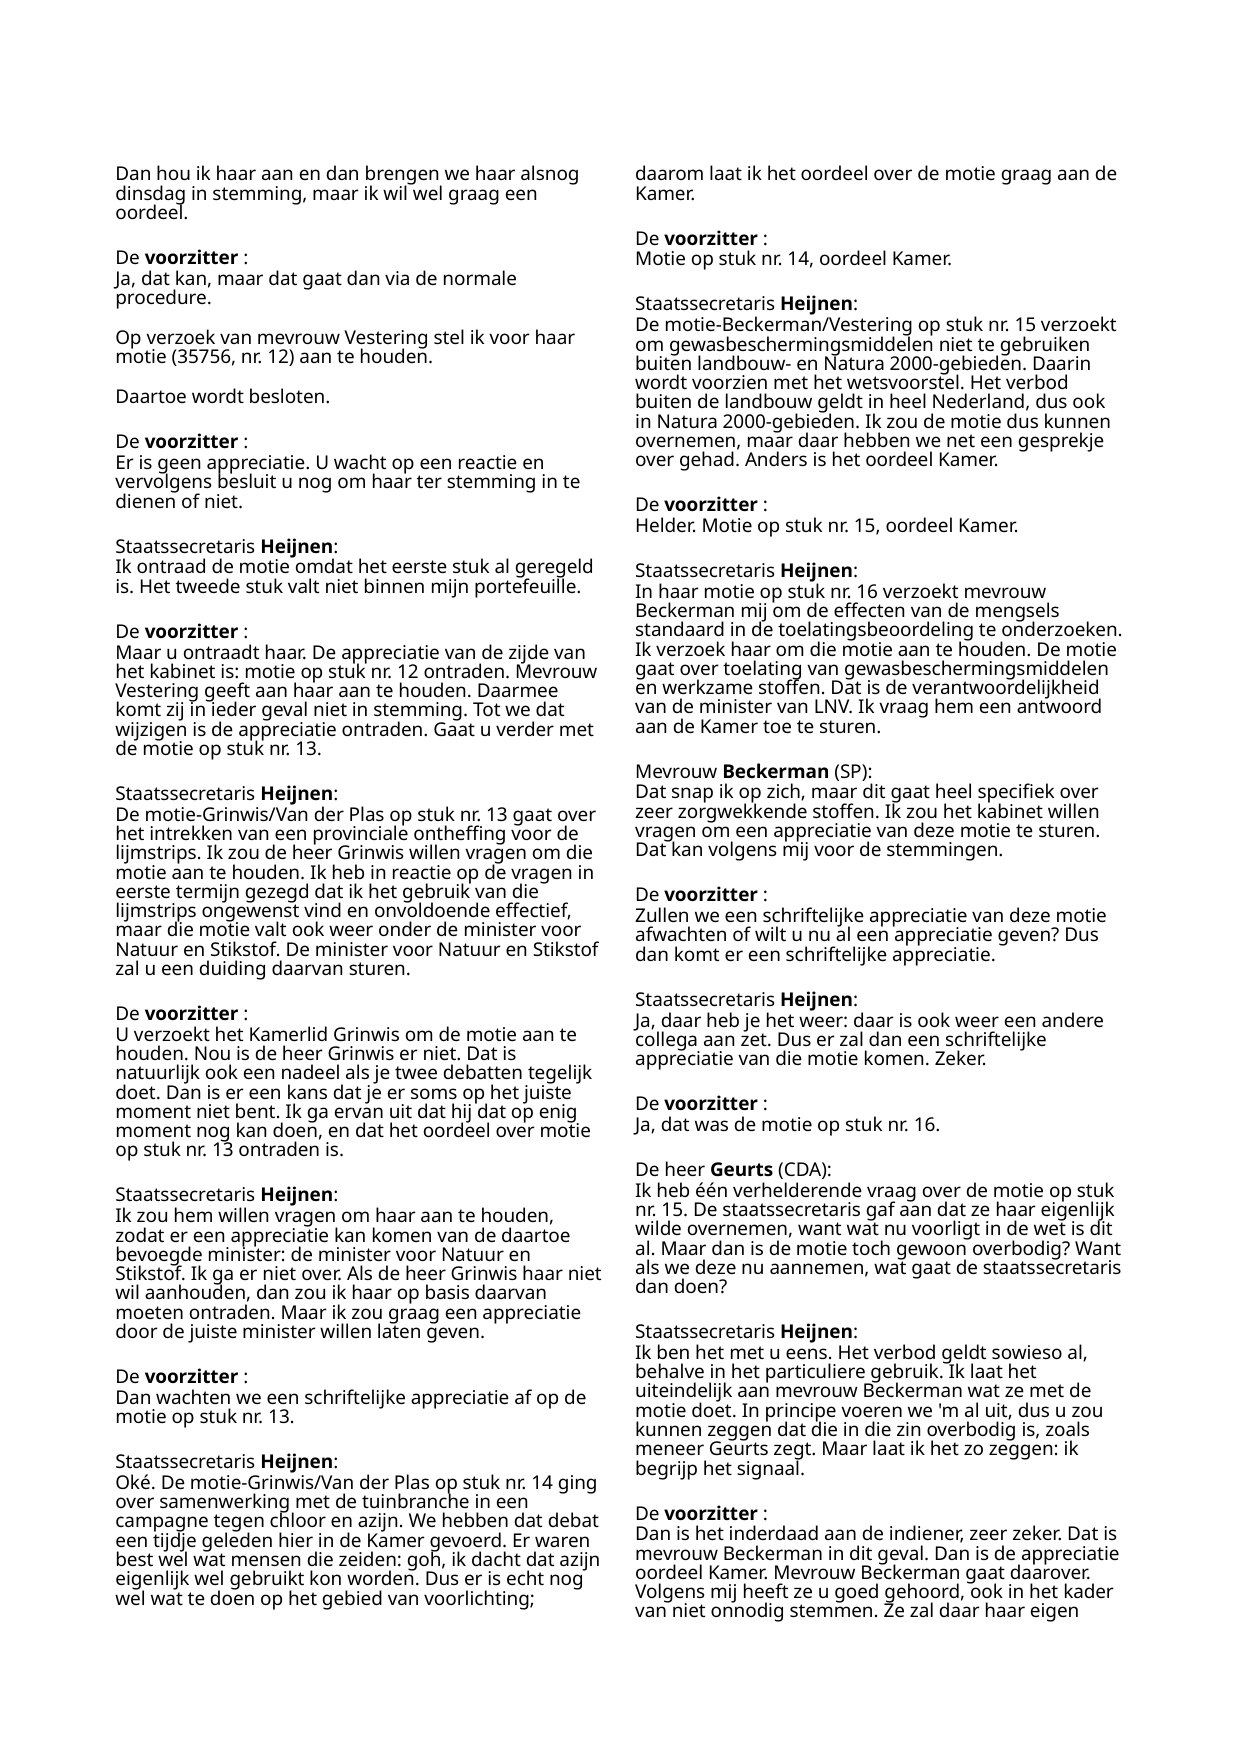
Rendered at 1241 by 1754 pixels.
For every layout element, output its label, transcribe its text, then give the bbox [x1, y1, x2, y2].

text Dan wachten we een schriftelijke appreciatie af op de motie op stuk nr. 13. [115, 1389, 605, 1427]
text Dan hou ik haar aan en dan brengen we haar alsnog dinsdag in stemming, maar ik wil wel graag een oordeel. [115, 165, 605, 223]
text Maar u ontraadt haar. De appreciatie van de zijde van het kabinet is: motie op stuk nr. 12 ontraden. Mevrouw Vestering geeft aan haar aan te houden. Daarmee komt zij in ieder geval niet in stemming. Tot we dat wijzigen is de appreciatie ontraden. Gaat u verder met de motie op stuk nr. 13. [115, 644, 605, 759]
text Staatssecretaris Heijnen: [115, 1448, 605, 1474]
text De voorzitter : [115, 618, 605, 644]
text De voorzitter : [635, 1500, 1125, 1525]
text Mevrouw Beckerman (SP): [635, 758, 1125, 783]
text Helder. Motie op stuk nr. 15, oordeel Kamer. [635, 517, 1125, 536]
text Daartoe wordt besloten. [115, 388, 605, 408]
text Ja, dat kan, maar dat gaat dan via de normale procedure. [115, 270, 605, 308]
text U verzoekt het Kamerlid Grinwis om de motie aan te houden. Nou is de heer Grinwis er niet. Dat is natuurlijk ook een nadeel als je twee debatten tegelijk doet. Dan is er een kans dat je er soms op het juiste moment niet bent. Ik ga ervan uit dat hij dat op enig moment nog kan doen, en dat het oordeel over motie op stuk nr. 13 ontraden is. [115, 1026, 605, 1161]
text De voorzitter : [635, 225, 1125, 250]
text De voorzitter : [115, 428, 605, 454]
text In haar motie op stuk nr. 16 verzoekt mevrouw Beckerman mij om de effecten van de mengsels standaard in de toelatingsbeoordeling te onderzoeken. Ik verzoek haar om die motie aan te houden. De motie gaat over toelating van gewasbeschermingsmiddelen en werkzame stoffen. Dat is de verantwoordelijkheid van de minister van LNV. Ik vraag hem een antwoord aan de Kamer toe te sturen. [635, 583, 1125, 737]
text De voorzitter : [115, 1000, 605, 1026]
text De motie-Grinwis/Van der Plas op stuk nr. 13 gaat over het intrekken van een provinciale ontheffing voor de lijmstrips. Ik zou de heer Grinwis willen vragen om die motie aan te houden. Ik heb in reactie op de vragen in eerste termijn gezegd dat ik het gebruik van die lijmstrips ongewenst vind en onvoldoende effectief, maar die motie valt ook weer onder de minister voor Natuur en Stikstof. De minister voor Natuur en Stikstof zal u een duiding daarvan sturen. [115, 806, 605, 979]
text Oké. De motie-Grinwis/Van der Plas op stuk nr. 14 ging over samenwerking met de tuinbranche in een campagne tegen chloor en azijn. We hebben dat debat een tijdje geleden hier in de Kamer gevoerd. Er waren best wel wat mensen die zeiden: goh, ik dacht dat azijn eigenlijk wel gebruikt kon worden. Dus er is echt nog wel wat te doen op het gebied van voorlichting; [115, 1474, 605, 1609]
text daarom laat ik het oordeel over de motie graag aan de Kamer. [635, 165, 1125, 204]
text Dat snap ik op zich, maar dit gaat heel specifiek over zeer zorgwekkende stoffen. Ik zou het kabinet willen vragen om een appreciatie van deze motie te sturen. Dat kan volgens mij voor de stemmingen. [635, 783, 1125, 861]
text Ik ontraad de motie omdat het eerste stuk al geregeld is. Het tweede stuk valt niet binnen mijn portefeuille. [115, 558, 605, 597]
text Dan is het inderdaad aan de indiener, zeer zeker. Dat is mevrouw Beckerman in dit geval. Dan is de appreciatie oordeel Kamer. Mevrouw Beckerman gaat daarover. Volgens mij heeft ze u goed gehoord, ook in het kader van niet onnodig stemmen. Ze zal daar haar eigen [635, 1525, 1125, 1622]
text Ik heb één verhelderende vraag over de motie op stuk nr. 15. De staatssecretaris gaf aan dat ze haar eigenlijk wilde overnemen, want wat nu voorligt in de wet is dit al. Maar dan is de motie toch gewoon overbodig? Want als we deze nu aannemen, wat gaat de staatssecretaris dan doen? [635, 1182, 1125, 1297]
text Staatssecretaris Heijnen: [115, 780, 605, 806]
text De heer Geurts (CDA): [635, 1156, 1125, 1182]
text De voorzitter : [115, 244, 605, 270]
text Ja, daar heb je het weer: daar is ook weer een andere collega aan zet. Dus er zal dan een schriftelijke appreciatie van die motie komen. Zeker. [635, 1012, 1125, 1069]
text Staatssecretaris Heijnen: [635, 986, 1125, 1012]
text De voorzitter : [115, 1363, 605, 1389]
text Ik zou hem willen vragen om haar aan te houden, zodat er een appreciatie kan komen van de daartoe bevoegde minister: de minister voor Natuur en Stikstof. Ik ga er niet over. Als de heer Grinwis haar niet wil aanhouden, dan zou ik haar op basis daarvan moeten ontraden. Maar ik zou graag een appreciatie door de juiste minister willen laten geven. [115, 1207, 605, 1342]
text Staatssecretaris Heijnen: [635, 557, 1125, 583]
text Staatssecretaris Heijnen: [115, 533, 605, 558]
text Motie op stuk nr. 14, oordeel Kamer. [635, 250, 1125, 270]
text Zullen we een schriftelijke appreciatie van deze motie afwachten of wilt u nu al een appreciatie geven? Dus dan komt er een schriftelijke appreciatie. [635, 907, 1125, 965]
text De voorzitter : [635, 1090, 1125, 1116]
text Er is geen appreciatie. U wacht op een reactie en vervolgens besluit u nog om haar ter stemming in te dienen of niet. [115, 454, 605, 512]
text Op verzoek van mevrouw Vestering stel ik voor haar motie (35756, nr. 12) aan te houden. [115, 329, 605, 368]
text De motie-Beckerman/Vestering op stuk nr. 15 verzoekt om gewasbeschermingsmiddelen niet te gebruiken buiten landbouw- en Natura 2000-gebieden. Daarin wordt voorzien met het wetsvoorstel. Het verbod buiten de landbouw geldt in heel Nederland, dus ook in Natura 2000-gebieden. Ik zou de motie dus kunnen overnemen, maar daar hebben we net een gesprekje over gehad. Anders is het oordeel Kamer. [635, 316, 1125, 470]
text Staatssecretaris Heijnen: [635, 291, 1125, 316]
text De voorzitter : [635, 491, 1125, 517]
text De voorzitter : [635, 881, 1125, 907]
text Staatssecretaris Heijnen: [115, 1182, 605, 1207]
text Ja, dat was de motie op stuk nr. 16. [635, 1116, 1125, 1135]
text Ik ben het met u eens. Het verbod geldt sowieso al, behalve in het particuliere gebruik. Ik laat het uiteindelijk aan mevrouw Beckerman wat ze met de motie doet. In principe voeren we 'm al uit, dus u zou kunnen zeggen dat die in die zin overbodig is, zoals meneer Geurts zegt. Maar laat ik het zo zeggen: ik begrijp het signaal. [635, 1344, 1125, 1479]
text Staatssecretaris Heijnen: [635, 1318, 1125, 1344]
